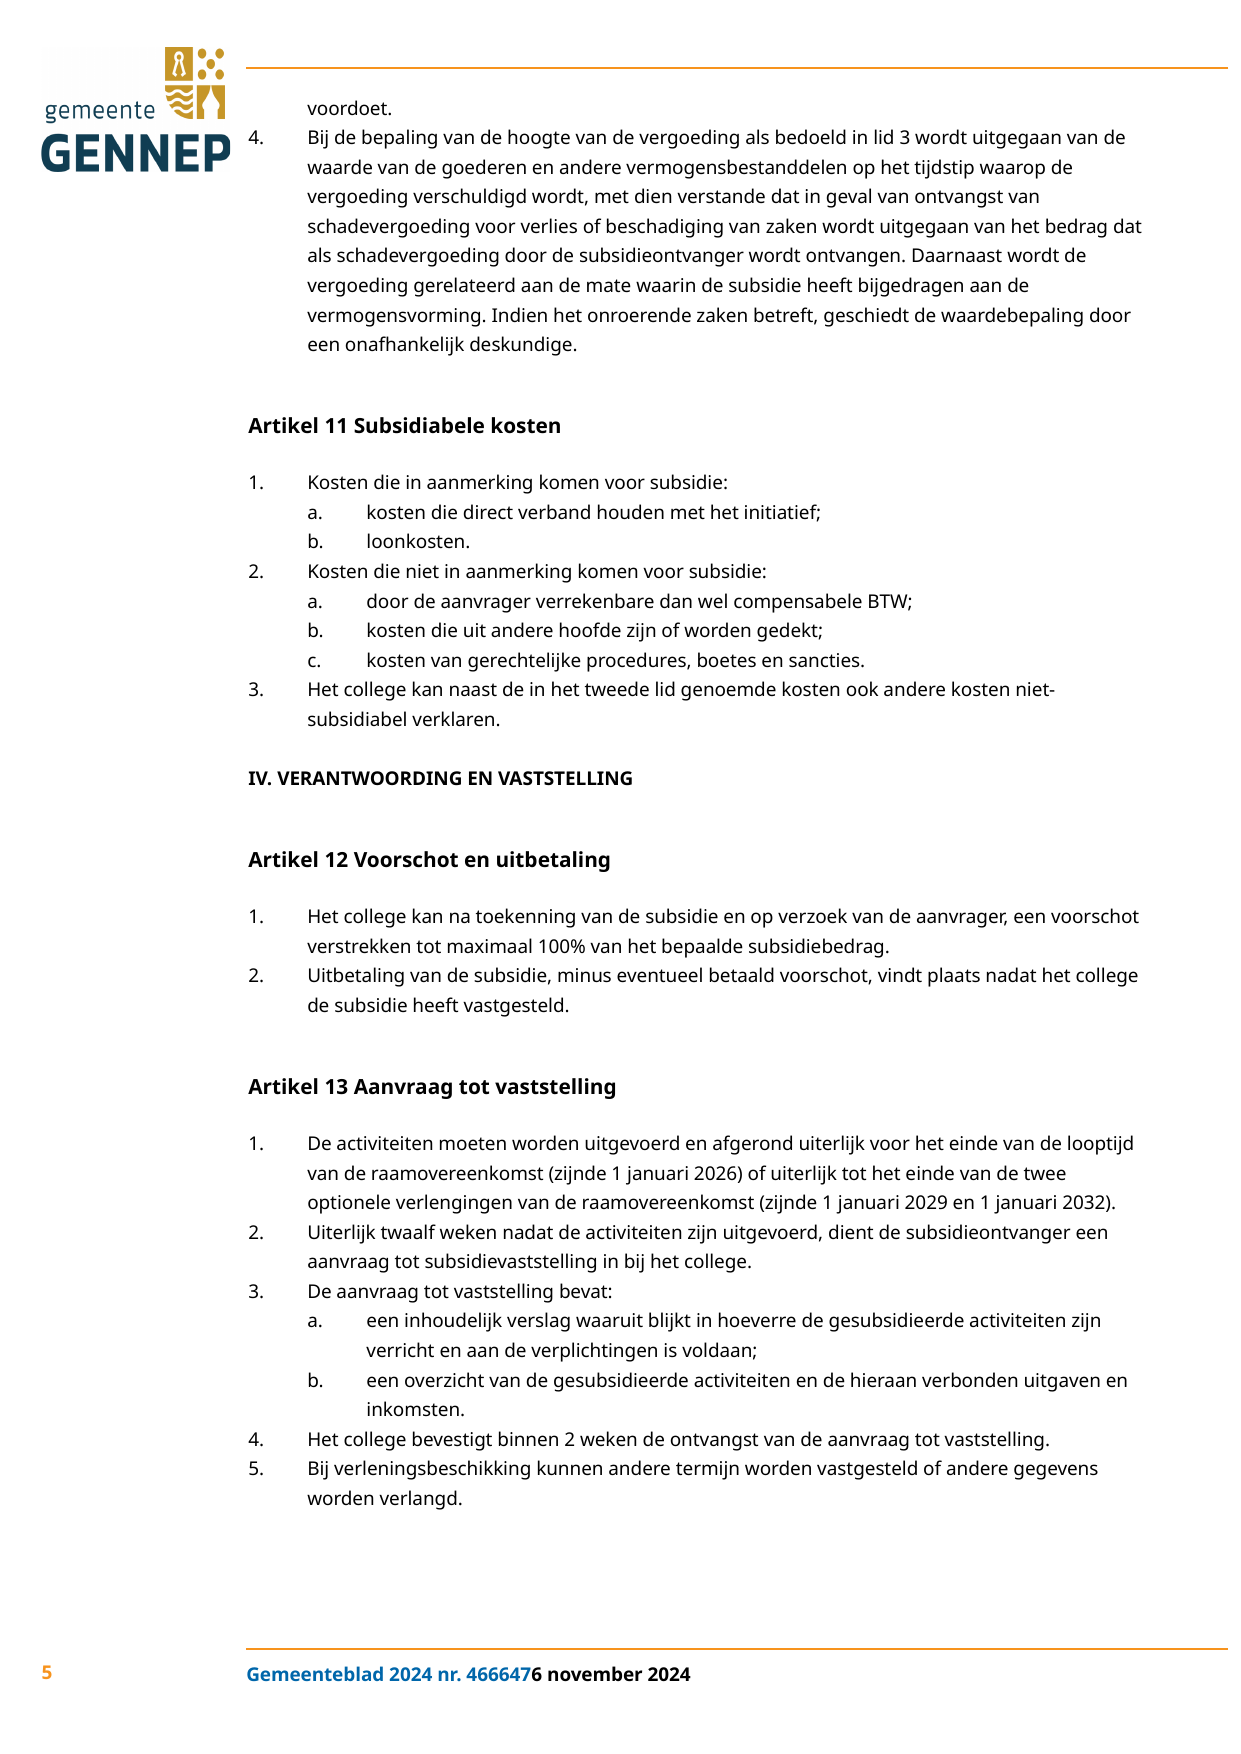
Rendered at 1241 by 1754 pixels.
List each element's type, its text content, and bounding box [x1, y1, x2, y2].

text IV. VERANTWOORDING EN VASTSTELLING [248, 765, 1152, 791]
list kosten die direct verband houden met het initiatief; [307, 499, 1152, 525]
list door de aanvrager verrekenbare dan wel compensabele BTW; [307, 588, 1152, 613]
text Artikel 12 Voorschot en uitbetaling [248, 845, 1152, 874]
text Artikel 13 Aanvraag tot vaststelling [248, 1072, 1152, 1101]
list een overzicht van de gesubsidieerde activiteiten en de hieraan verbonden uitgaven en inkomsten. [307, 1367, 1152, 1422]
list De activiteiten moeten worden uitgevoerd en afgerond uiterlijk voor het einde van de looptijd van de raamovereenkomst (zijnde 1 januari 2026) of uiterlijk tot het einde van de twee optionele verlengingen van de raamovereenkomst (zijnde 1 januari 2029 en 1 januari 2032). [248, 1130, 1152, 1215]
list Uitbetaling van de subsidie, minus eventueel betaald voorschot, vindt plaats nadat het college de subsidie heeft vastgesteld. [248, 962, 1152, 1018]
list kosten van gerechtelijke procedures, boetes en sancties. [307, 647, 1152, 673]
list kosten die uit andere hoofde zijn of worden gedekt; [307, 617, 1152, 643]
list Kosten die niet in aanmerking komen voor subsidie: [248, 558, 1152, 584]
list Het college bevestigt binnen 2 weken de ontvangst van de aanvraag tot vaststelling. [248, 1426, 1152, 1452]
list Het college kan na toekenning van de subsidie en op verzoek van de aanvrager, een voorschot verstrekken tot maximaal 100% van het bepaalde subsidiebedrag. [248, 903, 1152, 959]
picture [41, 47, 231, 172]
list een inhoudelijk verslag waaruit blijkt in hoeverre de gesubsidieerde activiteiten zijn verricht en aan de verplichtingen is voldaan; [307, 1308, 1152, 1363]
list Uiterlijk twaalf weken nadat de activiteiten zijn uitgevoerd, dient de subsidieontvanger een aanvraag tot subsidievaststelling in bij het college. [248, 1219, 1152, 1274]
text Artikel 11 Subsidiabele kosten [248, 411, 1152, 440]
list De aanvraag tot vaststelling bevat: [248, 1278, 1152, 1304]
list Kosten die in aanmerking komen voor subsidie: [248, 469, 1152, 495]
list loonkosten. [307, 529, 1152, 554]
list Het college kan naast de in het tweede lid genoemde kosten ook andere kosten niet-subsidiabel verklaren. [248, 677, 1152, 732]
list Bij de bepaling van de hoogte van de vergoeding als bedoeld in lid 3 wordt uitgegaan van de waarde van de goederen en andere vermogensbestanddelen op het tijdstip waarop de vergoeding verschuldigd wordt, met dien verstande dat in geval van ontvangst van schadevergoeding voor verlies of beschadiging van zaken wordt uitgegaan van het bedrag dat als schadevergoeding door de subsidieontvanger wordt ontvangen. Daarnaast wordt de vergoeding gerelateerd aan de mate waarin de subsidie heeft bijgedragen aan de vermogensvorming. Indien het onroerende zaken betreft, geschiedt de waardebepaling door een onafhankelijk deskundige. [248, 124, 1152, 357]
list voordoet. [248, 95, 1152, 121]
list Bij verleningsbeschikking kunnen andere termijn worden vastgesteld of andere gegevens worden verlangd. [248, 1456, 1152, 1511]
